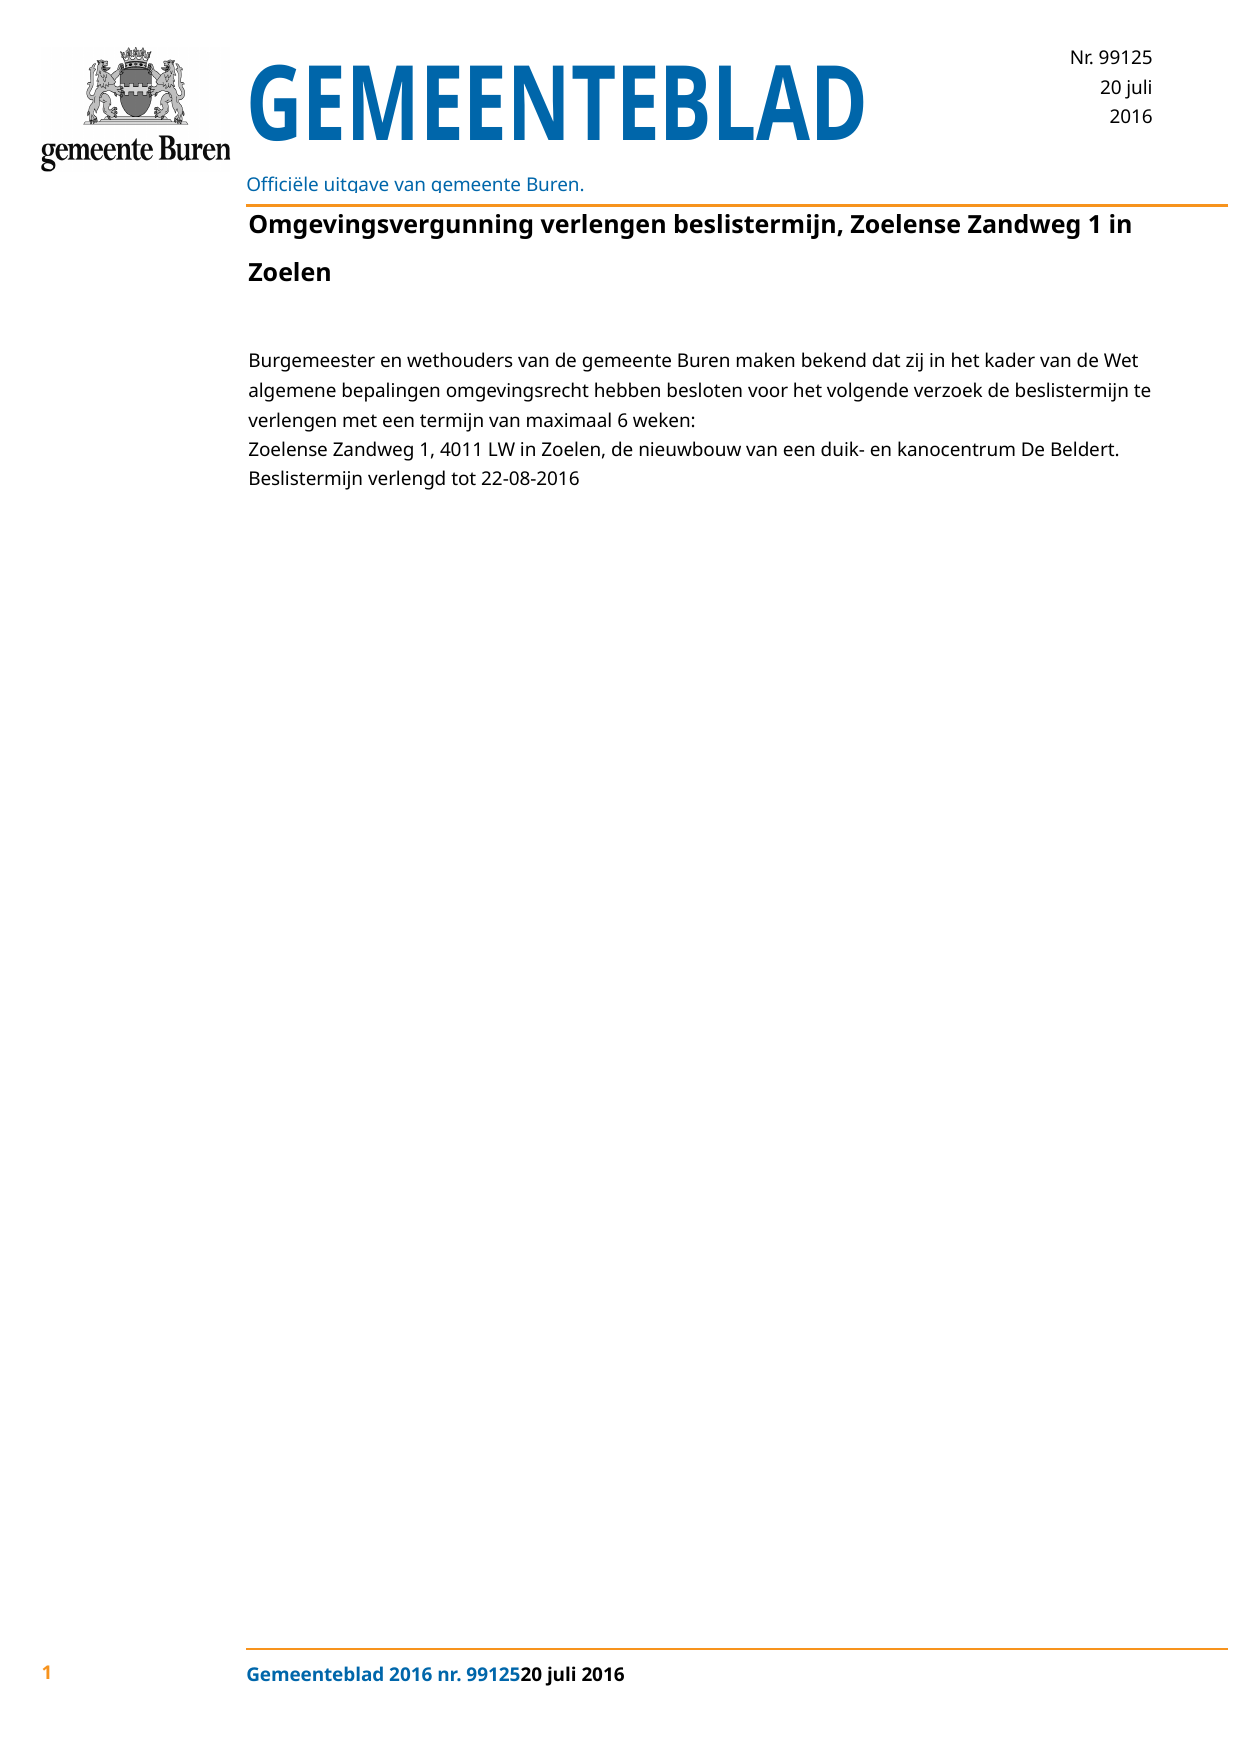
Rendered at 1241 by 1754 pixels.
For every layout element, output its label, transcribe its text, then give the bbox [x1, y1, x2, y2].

table_header Burgemeester en wethouders van de gemeente Buren maken bekend dat zij in het kader van de Wet algemene bepalingen omgevingsrecht hebben besloten voor het volgende verzoek de beslistermijn te verlengen met een termijn van maximaal 6 weken: [248, 348, 1152, 432]
picture [41, 47, 231, 172]
text Omgevingsvergunning verlengen beslistermijn, Zoelense Zandweg 1 in Zoelen [248, 207, 1152, 288]
table_header Zoelense Zandweg 1, 4011 LW in Zoelen, de nieuwbouw van een duik- en kanocentrum De Beldert. Beslistermijn verlengd tot 22-08-2016 [248, 436, 1152, 491]
